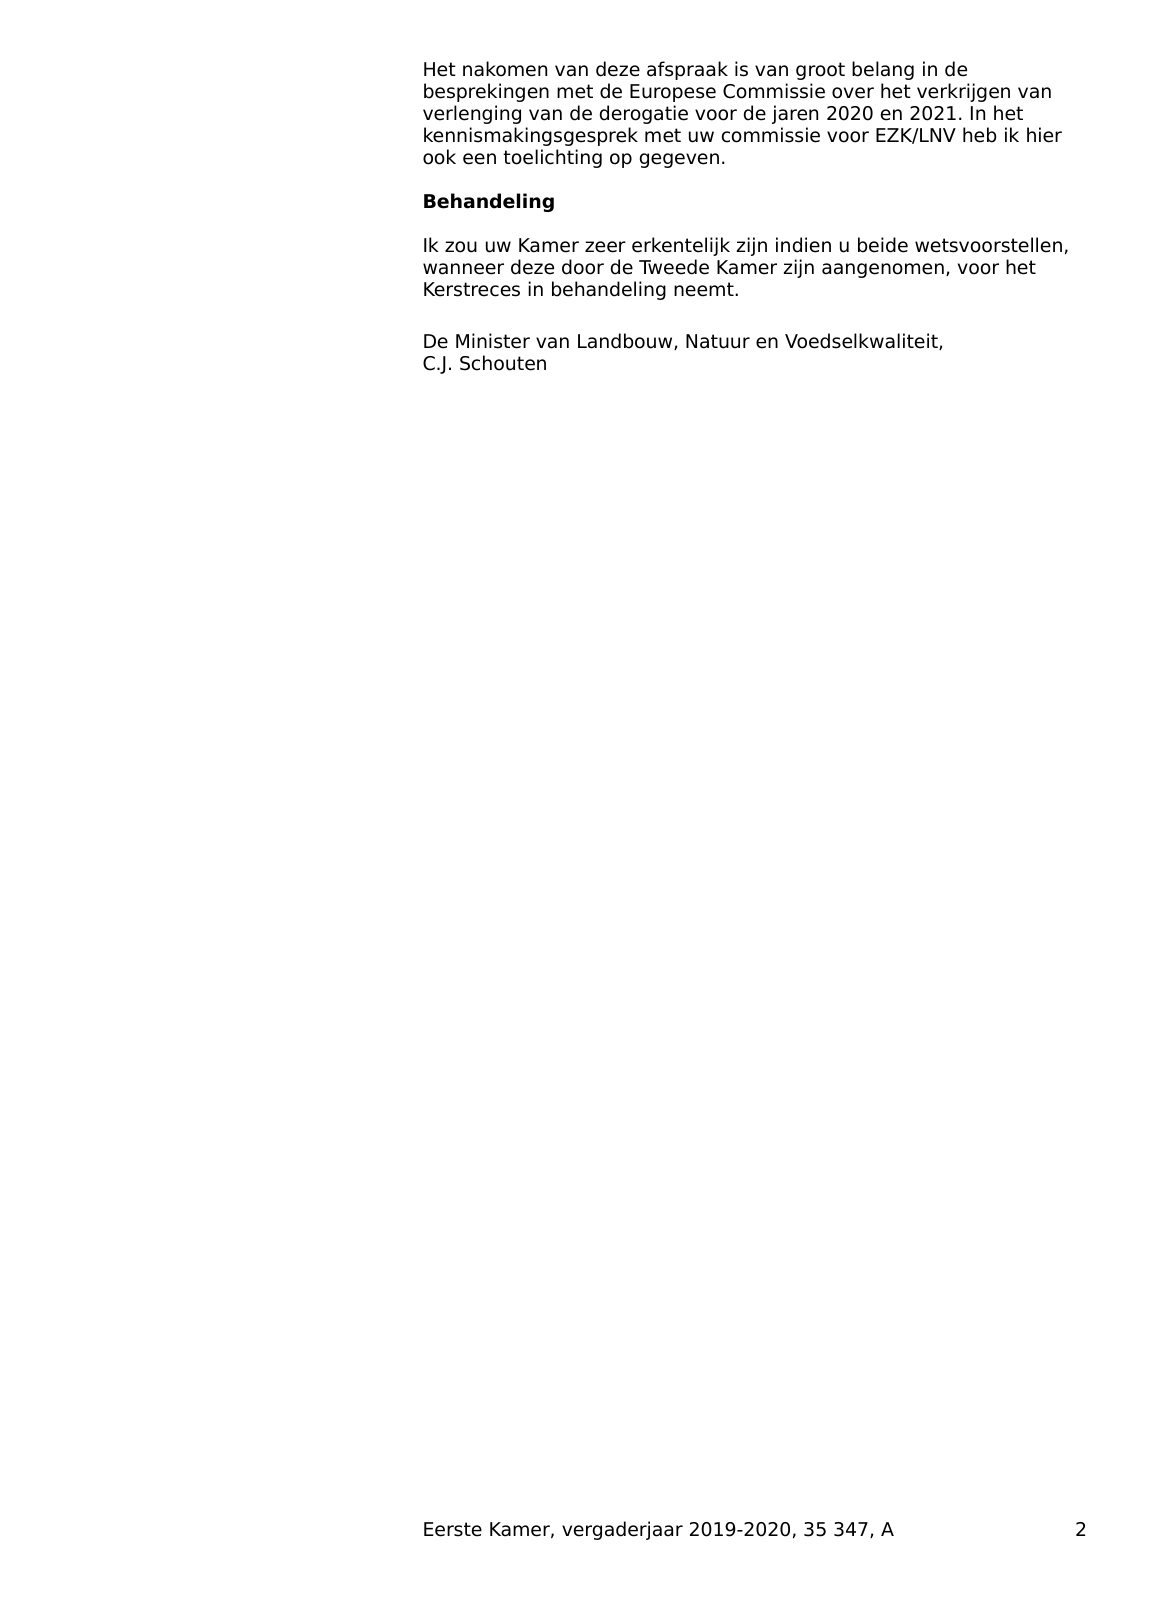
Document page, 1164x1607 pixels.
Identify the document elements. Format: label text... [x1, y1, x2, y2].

text Het nakomen van deze afspraak is van groot belang in de besprekingen met de Europese Commissie over het verkrijgen van verlenging van de derogatie voor de jaren 2020 en 2021. In het kennismakingsgesprek met uw commissie voor EZK/LNV heb ik hier ook een toelichting op gegeven. [422, 59, 1087, 169]
subtitle Behandeling [422, 191, 1087, 213]
text Ik zou uw Kamer zeer erkentelijk zijn indien u beide wetsvoorstellen, wanneer deze door de Tweede Kamer zijn aangenomen, voor het Kerstreces in behandeling neemt. [422, 235, 1087, 301]
text De Minister van Landbouw, Natuur en Voedselkwaliteit, C.J. Schouten [422, 331, 1087, 375]
